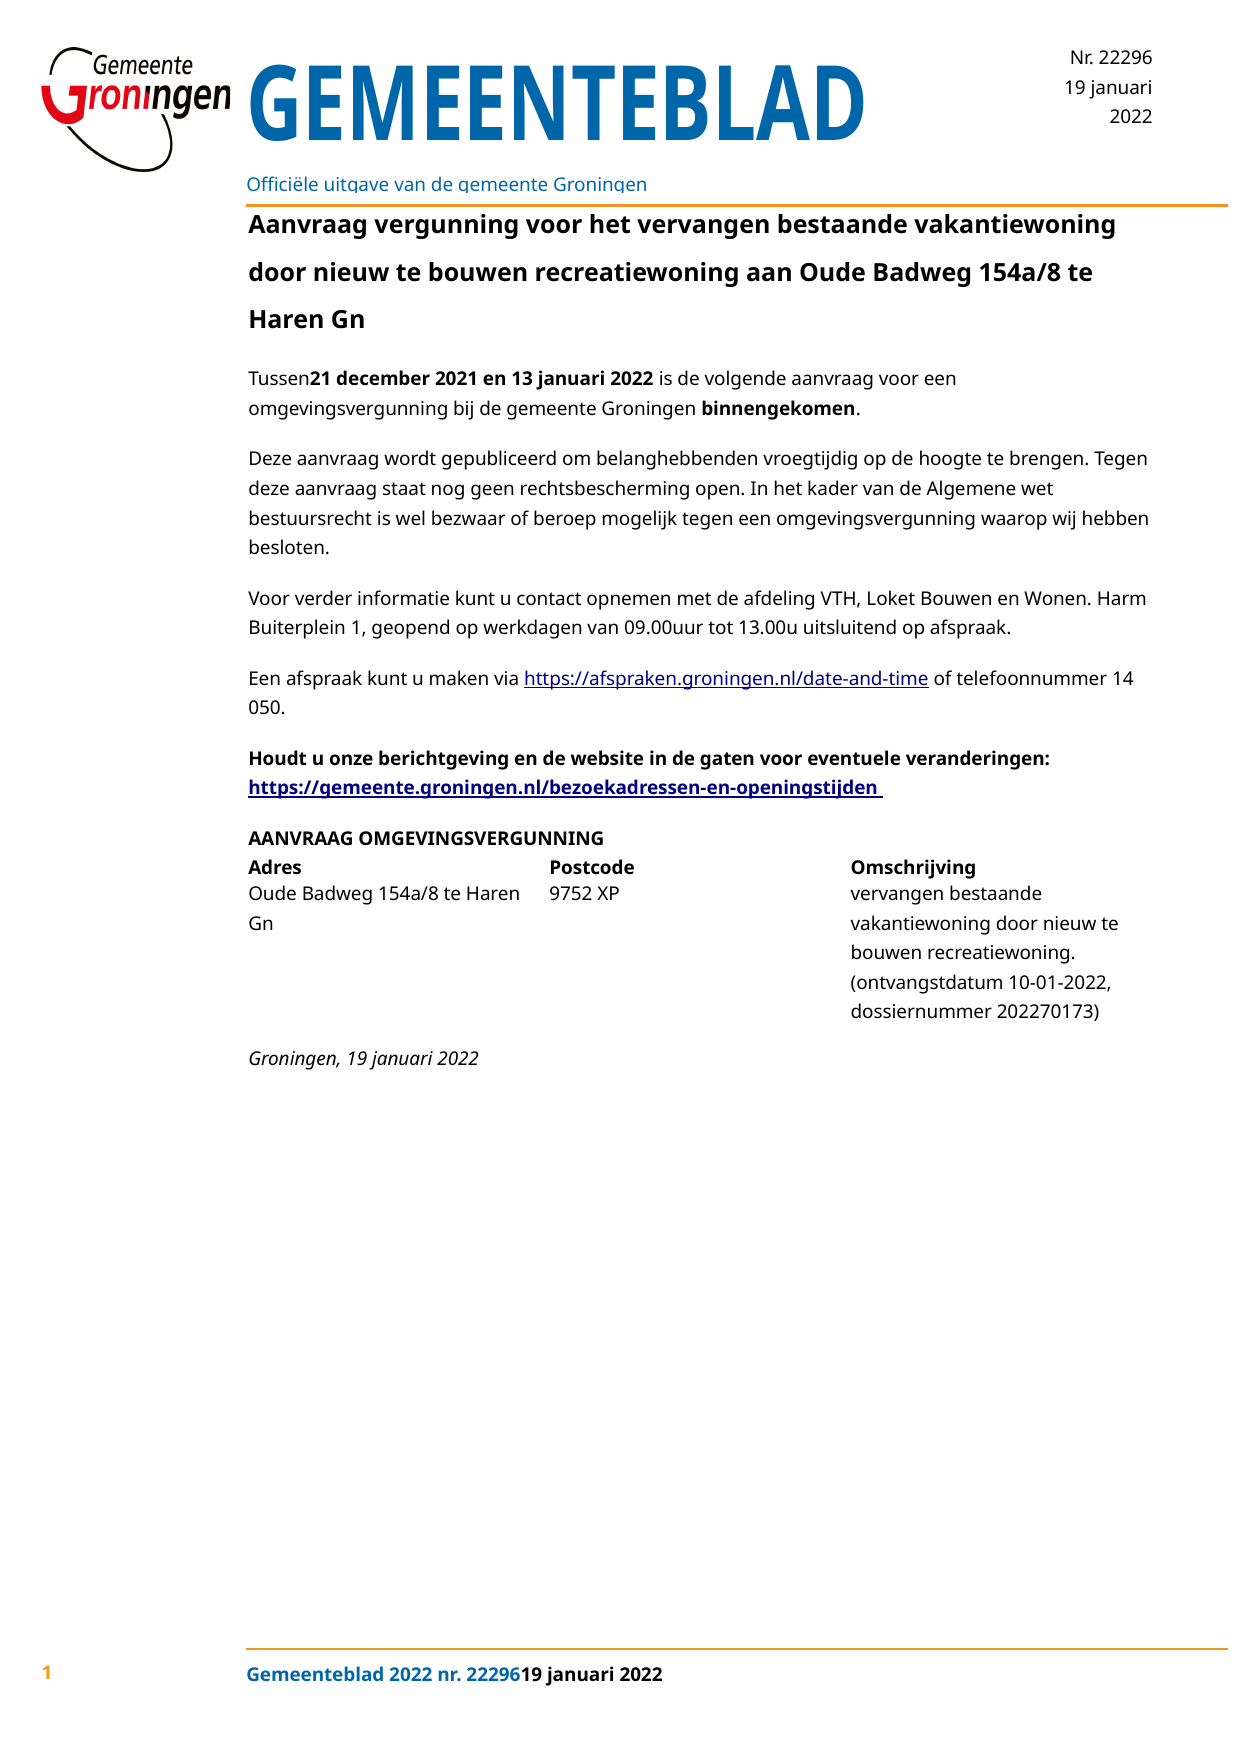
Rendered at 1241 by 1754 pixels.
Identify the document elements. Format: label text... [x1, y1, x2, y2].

text Voor verder informatie kunt u contact opnemen met de afdeling VTH, Loket Bouwen en Wonen. Harm Buiterplein 1, geopend op werkdagen van 09.00uur tot 13.00u uitsluitend op afspraak. [248, 585, 1152, 640]
table_cell Oude Badweg 154a/8 te Haren Gn [248, 880, 549, 1024]
text Tussen21 december 2021 en 13 januari 2022 is de volgende aanvraag voor een omgevingsvergunning bij de gemeente Groningen binnengekomen. [248, 366, 1152, 421]
text Een afspraak kunt u maken via https://afspraken.groningen.nl/date-and-time of telefoonnummer 14 050. [248, 665, 1152, 720]
table_cell 9752 XP [549, 880, 850, 1024]
text AANVRAAG OMGEVINGSVERGUNNING [248, 825, 1152, 850]
text Deze aanvraag wordt gepubliceerd om belanghebbenden vroegtijdig op de hoogte te brengen. Tegen deze aanvraag staat nog geen rechtsbescherming open. In het kader van de Algemene wet bestuursrecht is wel bezwaar of beroep mogelijk tegen een omgevingsvergunning waarop wij hebben besloten. [248, 446, 1152, 560]
text Houdt u onze berichtgeving en de website in de gaten voor eventuele veranderingen: https://gemeente.groningen.nl/bezoekadressen-en-openingstijden [248, 745, 1152, 800]
picture [41, 47, 231, 172]
table_cell vervangen bestaande vakantiewoning door nieuw te bouwen recreatiewoning. (ontvangstdatum 10-01-2022, dossiernummer 202270173) [850, 880, 1152, 1024]
text Groningen, 19 januari 2022 [248, 1046, 1152, 1071]
text Aanvraag vergunning voor het vervangen bestaande vakantiewoning door nieuw te bouwen recreatiewoning aan Oude Badweg 154a/8 te Haren Gn [248, 207, 1152, 336]
table_header Postcode [549, 854, 850, 880]
table_header Omschrijving [850, 854, 1152, 880]
table_header Adres [248, 854, 549, 880]
